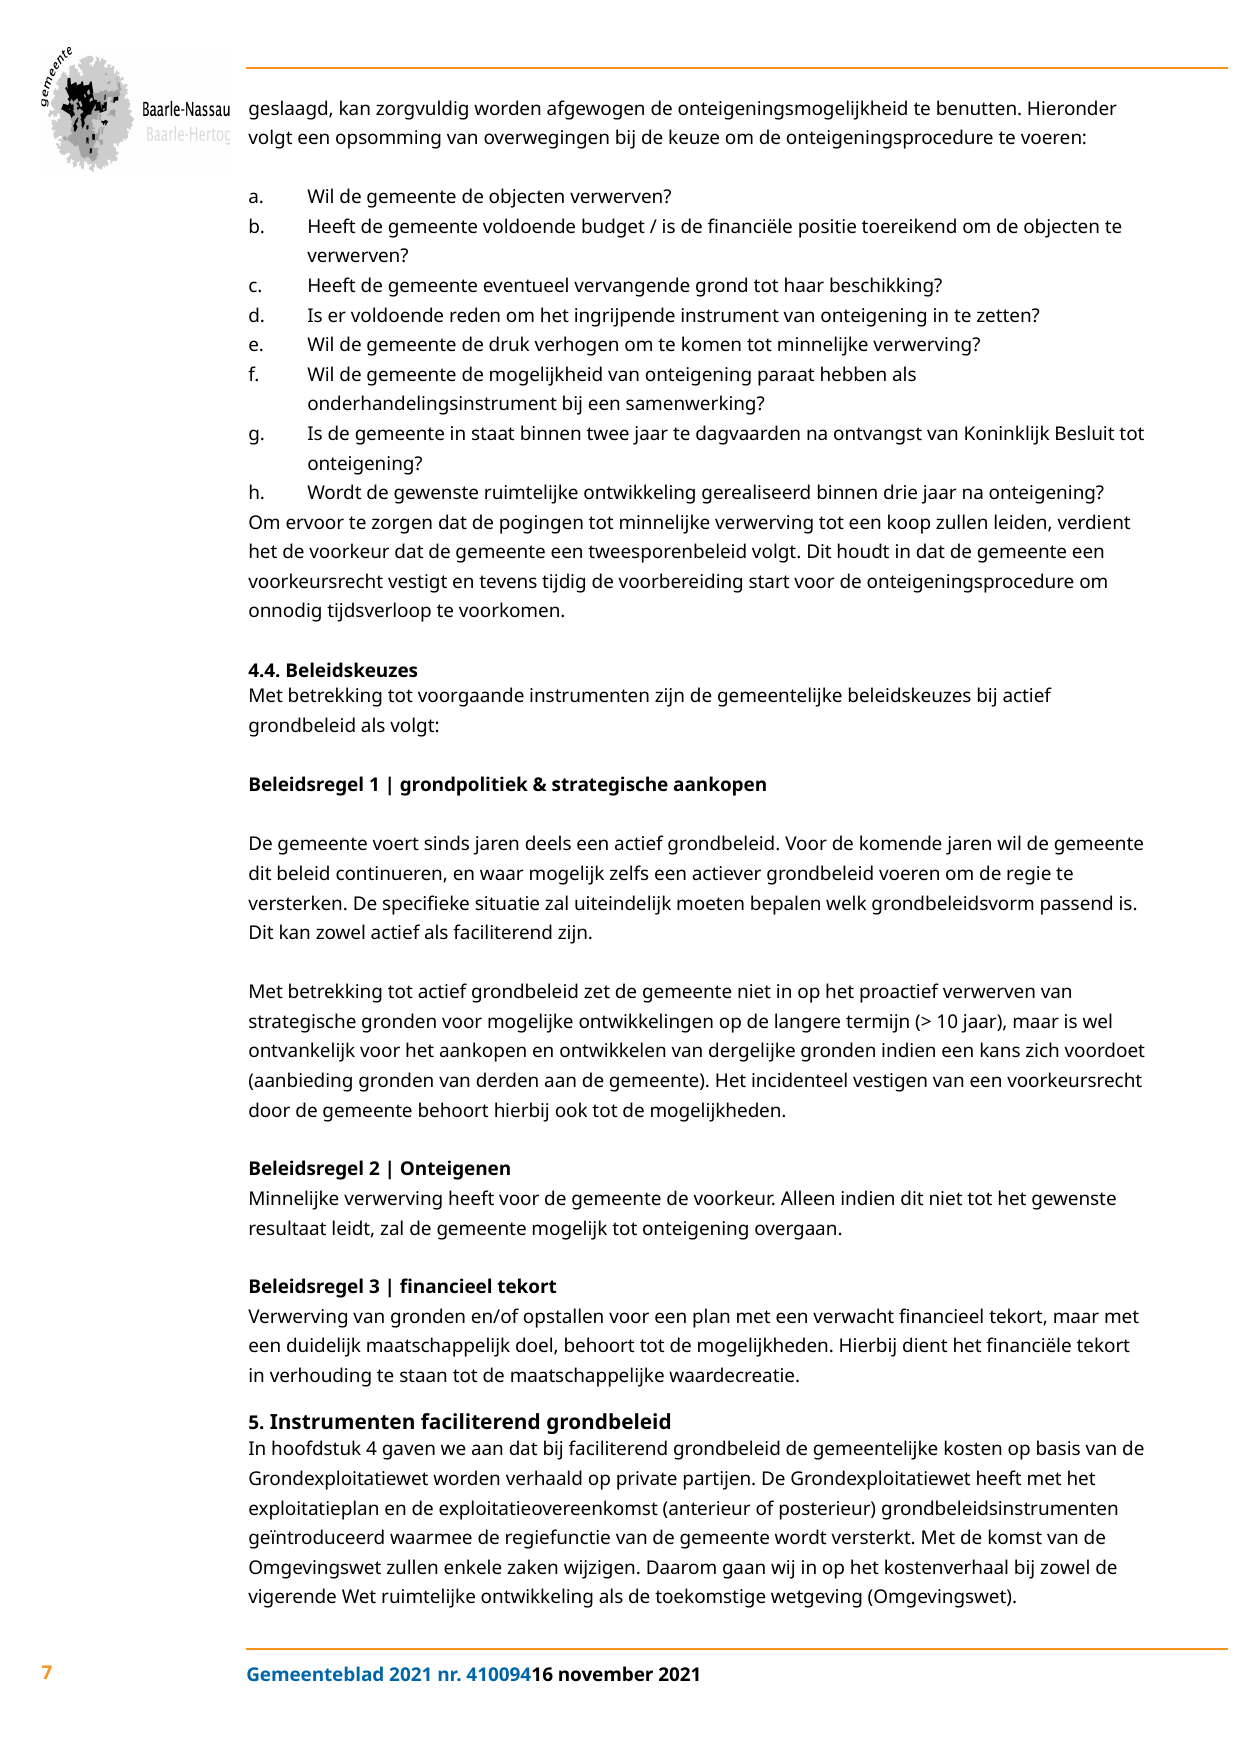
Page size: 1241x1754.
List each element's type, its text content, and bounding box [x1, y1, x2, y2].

list Is er voldoende reden om het ingrijpende instrument van onteigening in te zetten? [248, 302, 1152, 328]
text Om ervoor te zorgen dat de pogingen tot minnelijke verwerving tot een koop zullen leiden, verdient het de voorkeur dat de gemeente een tweesporenbeleid volgt. Dit houdt in dat de gemeente een voorkeursrecht vestigt en tevens tijdig de voorbereiding start voor de onteigeningsprocedure om onnodig tijdsverloop te voorkomen. [248, 509, 1152, 623]
table_header Beleidsregel 2 | Onteigenen Minnelijke verwerving heeft voor de gemeente de voorkeur. Alleen indien dit niet tot het gewenste resultaat leidt, zal de gemeente mogelijk tot onteigening overgaan. [248, 1156, 1152, 1240]
text Met betrekking tot voorgaande instrumenten zijn de gemeentelijke beleidskeuzes bij actief grondbeleid als volgt: [248, 683, 1152, 738]
list Wil de gemeente de objecten verwerven? [248, 183, 1152, 209]
text 4.4. Beleidskeuzes [248, 657, 1152, 683]
list Wil de gemeente de druk verhogen om te komen tot minnelijke verwerving? [248, 331, 1152, 357]
list Heeft de gemeente voldoende budget / is de financiële positie toereikend om de objecten te verwerven? [248, 213, 1152, 268]
table_header Beleidsregel 1 | grondpolitiek & strategische aankopen De gemeente voert sinds jaren deels een actief grondbeleid. Voor de komende jaren wil de gemeente dit beleid continueren, en waar mogelijk zelfs een actiever grondbeleid voeren om de regie te versterken. De specifieke situatie zal uiteindelijk moeten bepalen welk grondbeleidsvorm passend is. Dit kan zowel actief als faciliterend zijn. Met betrekking tot actief grondbeleid zet de gemeente niet in op het proactief verwerven van strategische gronden voor mogelijke ontwikkelingen op de langere termijn (> 10 jaar), maar is wel ontvankelijk voor het aankopen en ontwikkelen van dergelijke gronden indien een kans zich voordoet (aanbieding gronden van derden aan de gemeente). Het incidenteel vestigen van een voorkeursrecht door de gemeente behoort hierbij ook tot de mogelijkheden. [248, 771, 1152, 1123]
text 5. Instrumenten faciliterend grondbeleid [248, 1407, 1152, 1436]
picture [41, 47, 231, 172]
list Wil de gemeente de mogelijkheid van onteigening paraat hebben als onderhandelingsinstrument bij een samenwerking? [248, 361, 1152, 416]
list Wordt de gewenste ruimtelijke ontwikkeling gerealiseerd binnen drie jaar na onteigening? [248, 479, 1152, 505]
list Heeft de gemeente eventueel vervangende grond tot haar beschikking? [248, 272, 1152, 298]
table_header Beleidsregel 3 | financieel tekort Verwerving van gronden en/of opstallen voor een plan met een verwacht financieel tekort, maar met een duidelijk maatschappelijk doel, behoort tot de mogelijkheden. Hierbij dient het financiële tekort in verhouding te staan tot de maatschappelijke waardecreatie. [248, 1273, 1152, 1388]
text In hoofdstuk 4 gaven we aan dat bij faciliterend grondbeleid de gemeentelijke kosten op basis van de Grondexploitatiewet worden verhaald op private partijen. De Grondexploitatiewet heeft met het exploitatieplan en de exploitatieovereenkomst (anterieur of posterieur) grondbeleidsinstrumenten geïntroduceerd waarmee de regiefunctie van de gemeente wordt versterkt. Met de komst van de Omgevingswet zullen enkele zaken wijzigen. Daarom gaan wij in op het kostenverhaal bij zowel de vigerende Wet ruimtelijke ontwikkeling als de toekomstige wetgeving (Omgevingswet). [248, 1436, 1152, 1609]
text geslaagd, kan zorgvuldig worden afgewogen de onteigeningsmogelijkheid te benutten. Hieronder volgt een opsomming van overwegingen bij de keuze om de onteigeningsprocedure te voeren: [248, 95, 1152, 150]
list Is de gemeente in staat binnen twee jaar te dagvaarden na ontvangst van Koninklijk Besluit tot onteigening? [248, 420, 1152, 476]
